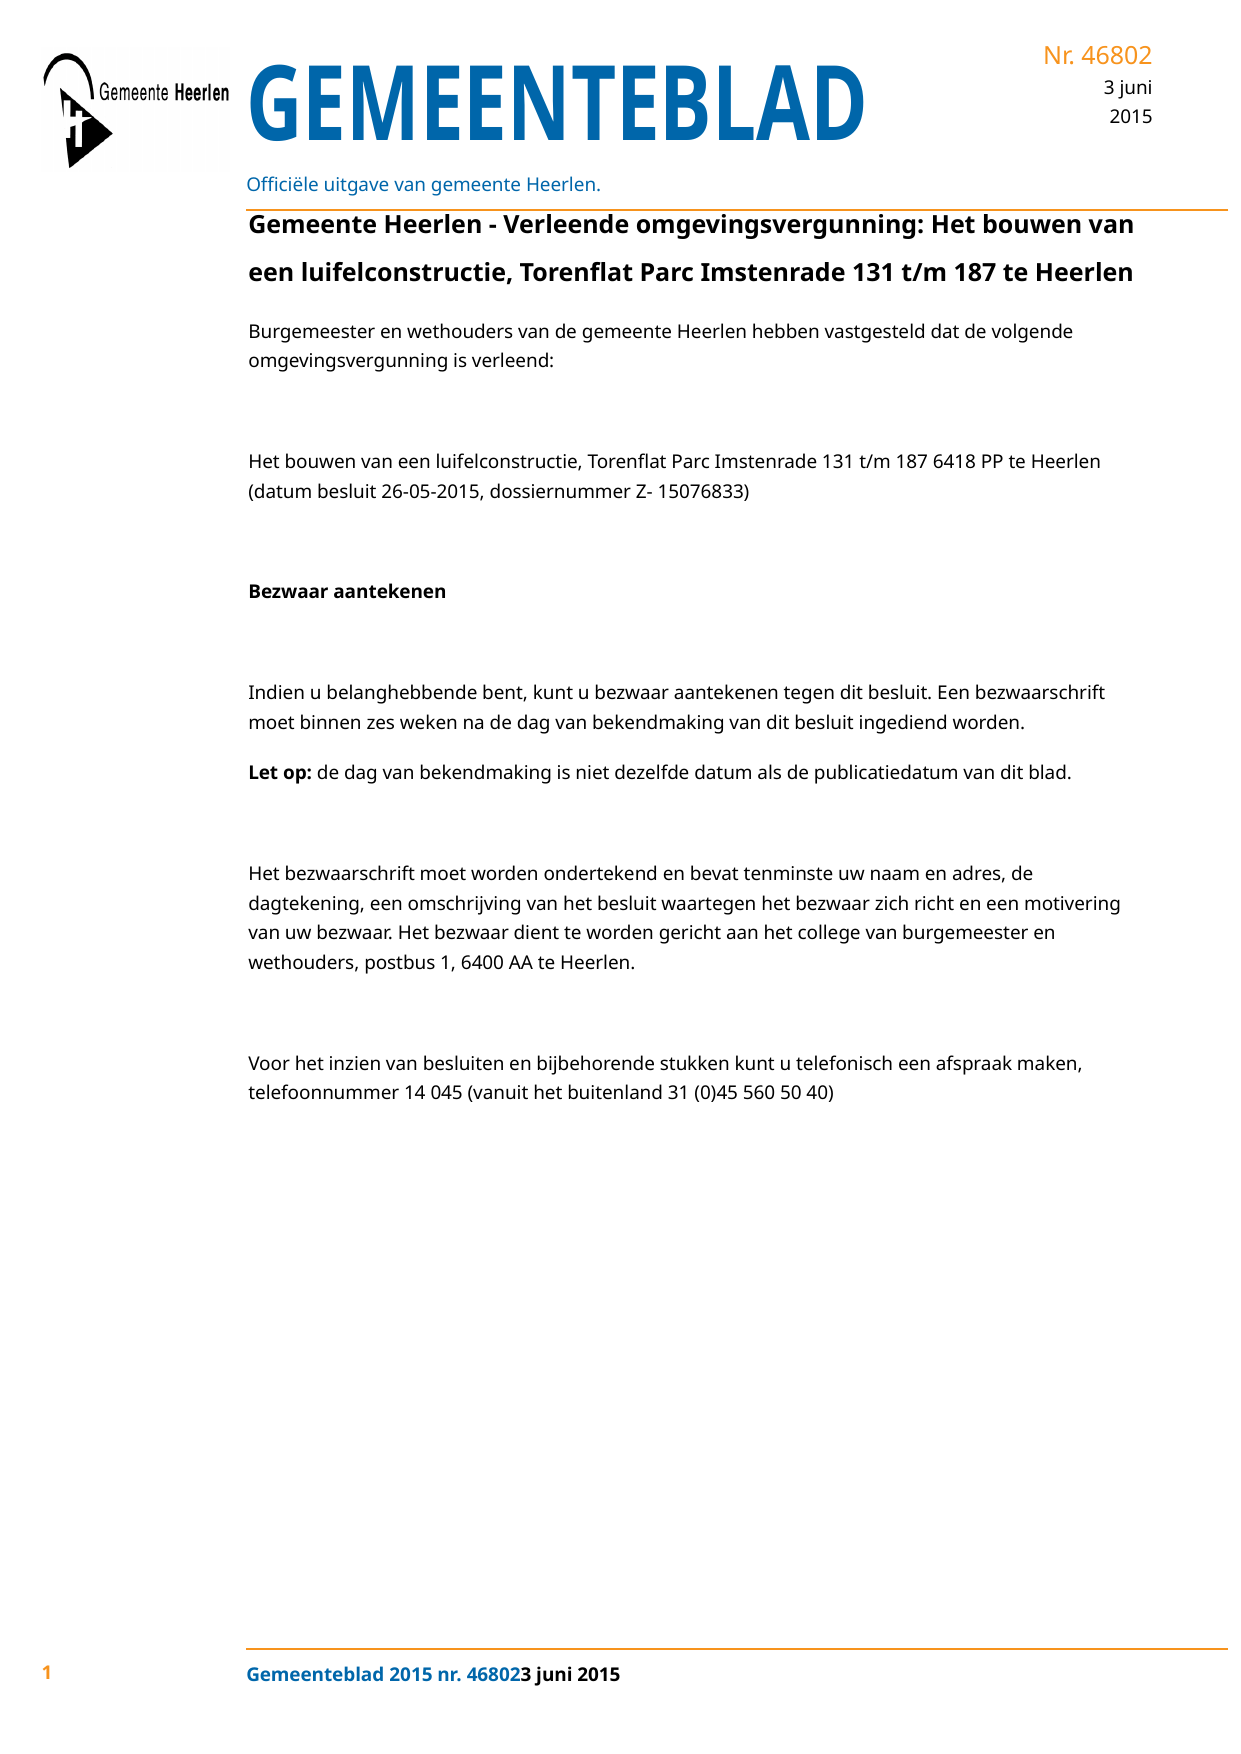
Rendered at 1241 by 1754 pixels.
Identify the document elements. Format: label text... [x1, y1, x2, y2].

picture [41, 47, 231, 172]
text Voor het inzien van besluiten en bijbehorende stukken kunt u telefonisch een afspraak maken, telefoonnummer 14 045 (vanuit het buitenland 31 (0)45 560 50 40) [248, 1050, 1152, 1105]
text Bezwaar aantekenen [248, 579, 1152, 604]
text Het bezwaarschrift moet worden ondertekend en bevat tenminste uw naam en adres, de dagtekening, een omschrijving van het besluit waartegen het bezwaar zich richt en een motivering van uw bezwaar. Het bezwaar dient te worden gericht aan het college van burgemeester en wethouders, postbus 1, 6400 AA te Heerlen. [248, 860, 1152, 975]
text Burgemeester en wethouders van de gemeente Heerlen hebben vastgesteld dat de volgende omgevingsvergunning is verleend: [248, 318, 1152, 373]
text Let op: de dag van bekendmaking is niet dezelfde datum als de publicatiedatum van dit blad. [248, 759, 1152, 785]
text Het bouwen van een luifelconstructie, Torenflat Parc Imstenrade 131 t/m 187 6418 PP te Heerlen (datum besluit 26-05-2015, dossiernummer Z- 15076833) [248, 448, 1152, 504]
text Indien u belanghebbende bent, kunt u bezwaar aantekenen tegen dit besluit. Een bezwaarschrift moet binnen zes weken na de dag van bekendmaking van dit besluit ingediend worden. [248, 679, 1152, 735]
text Gemeente Heerlen - Verleende omgevingsvergunning: Het bouwen van een luifelconstructie, Torenflat Parc Imstenrade 131 t/m 187 te Heerlen [248, 211, 1152, 288]
